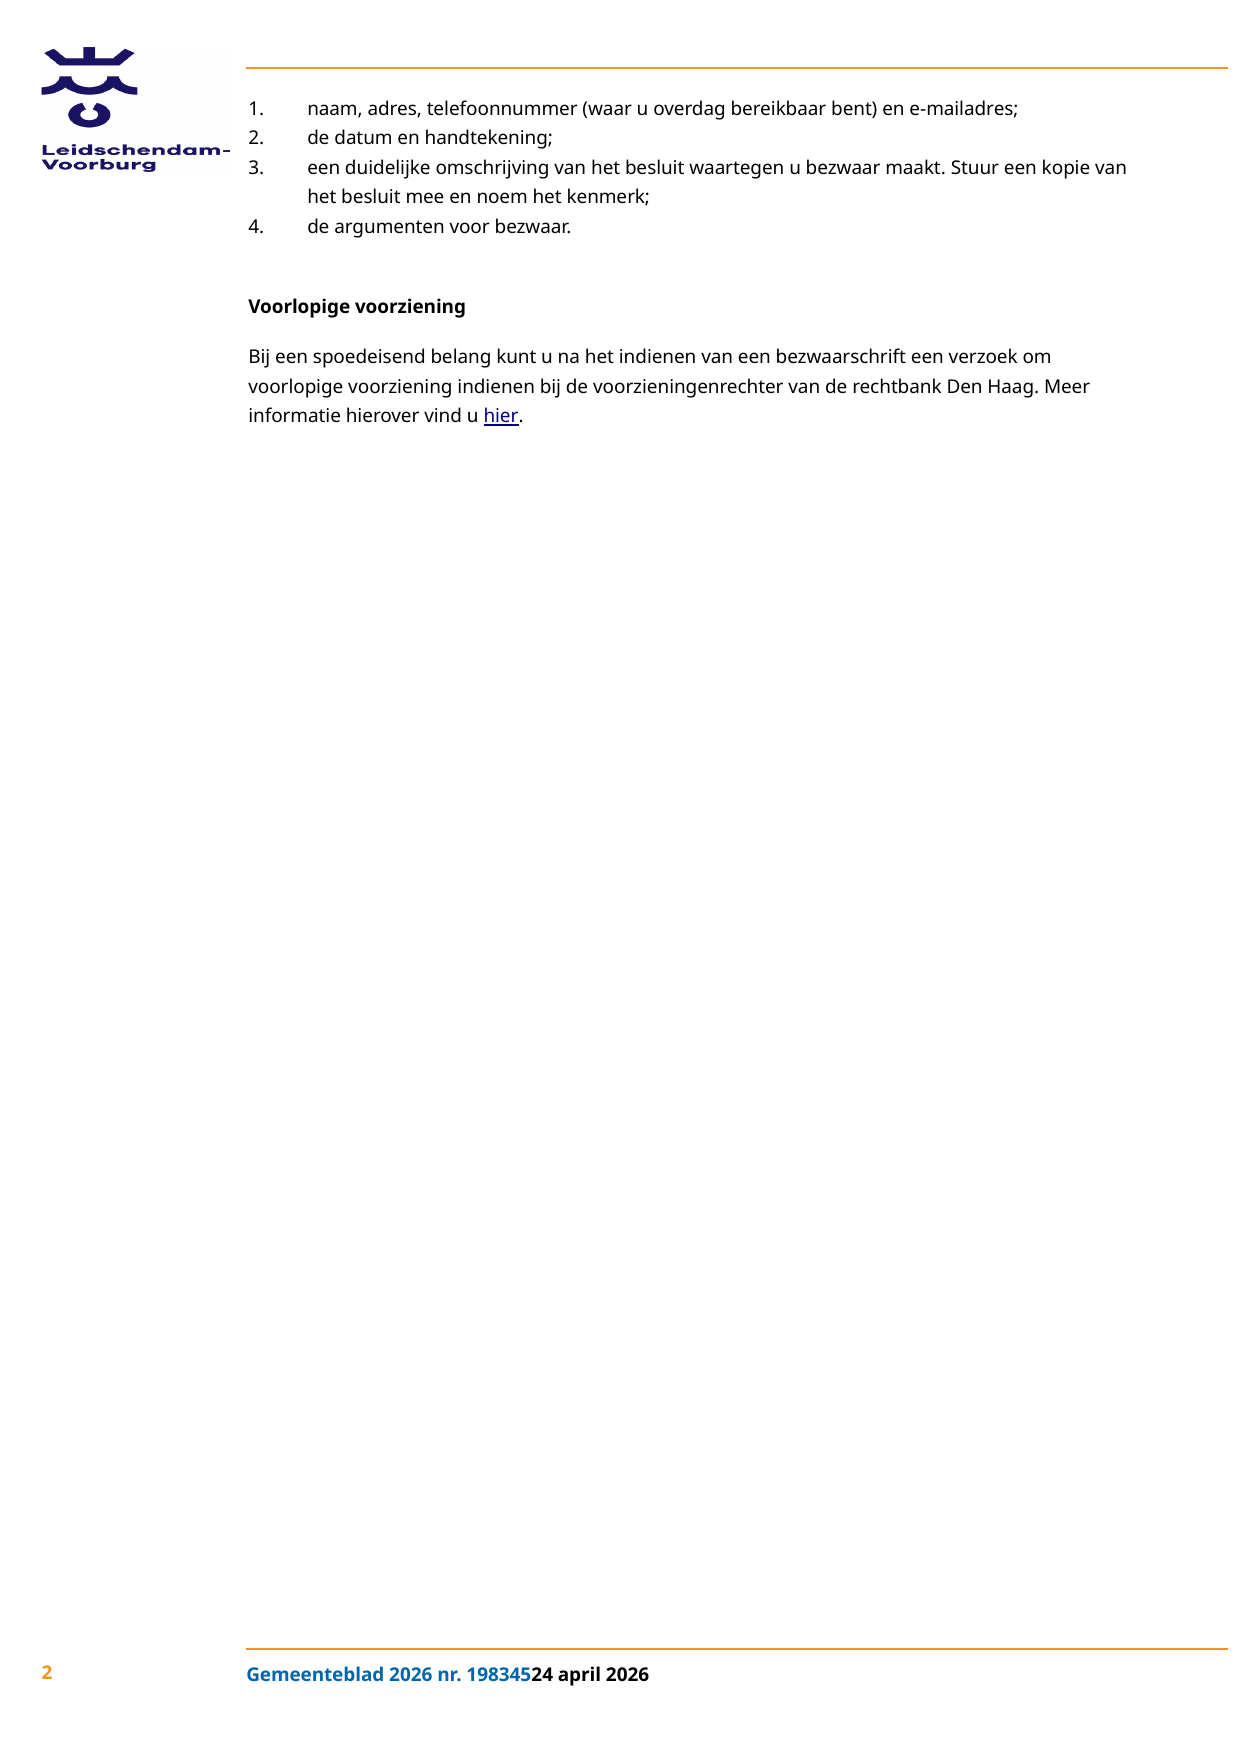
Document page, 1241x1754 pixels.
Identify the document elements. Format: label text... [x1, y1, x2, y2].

list de argumenten voor bezwaar. [248, 213, 1152, 239]
list de datum en handtekening; [248, 124, 1152, 150]
text Bij een spoedeisend belang kunt u na het indienen van een bezwaarschrift een verzoek om voorlopige voorziening indienen bij de voorzieningenrechter van de rechtbank Den Haag. Meer informatie hierover vind u hier. [248, 343, 1152, 428]
text Voorlopige voorziening [248, 293, 1152, 319]
picture [41, 47, 231, 172]
list een duidelijke omschrijving van het besluit waartegen u bezwaar maakt. Stuur een kopie van het besluit mee en noem het kenmerk; [248, 154, 1152, 209]
list naam, adres, telefoonnummer (waar u overdag bereikbaar bent) en e-mailadres; [248, 95, 1152, 121]
